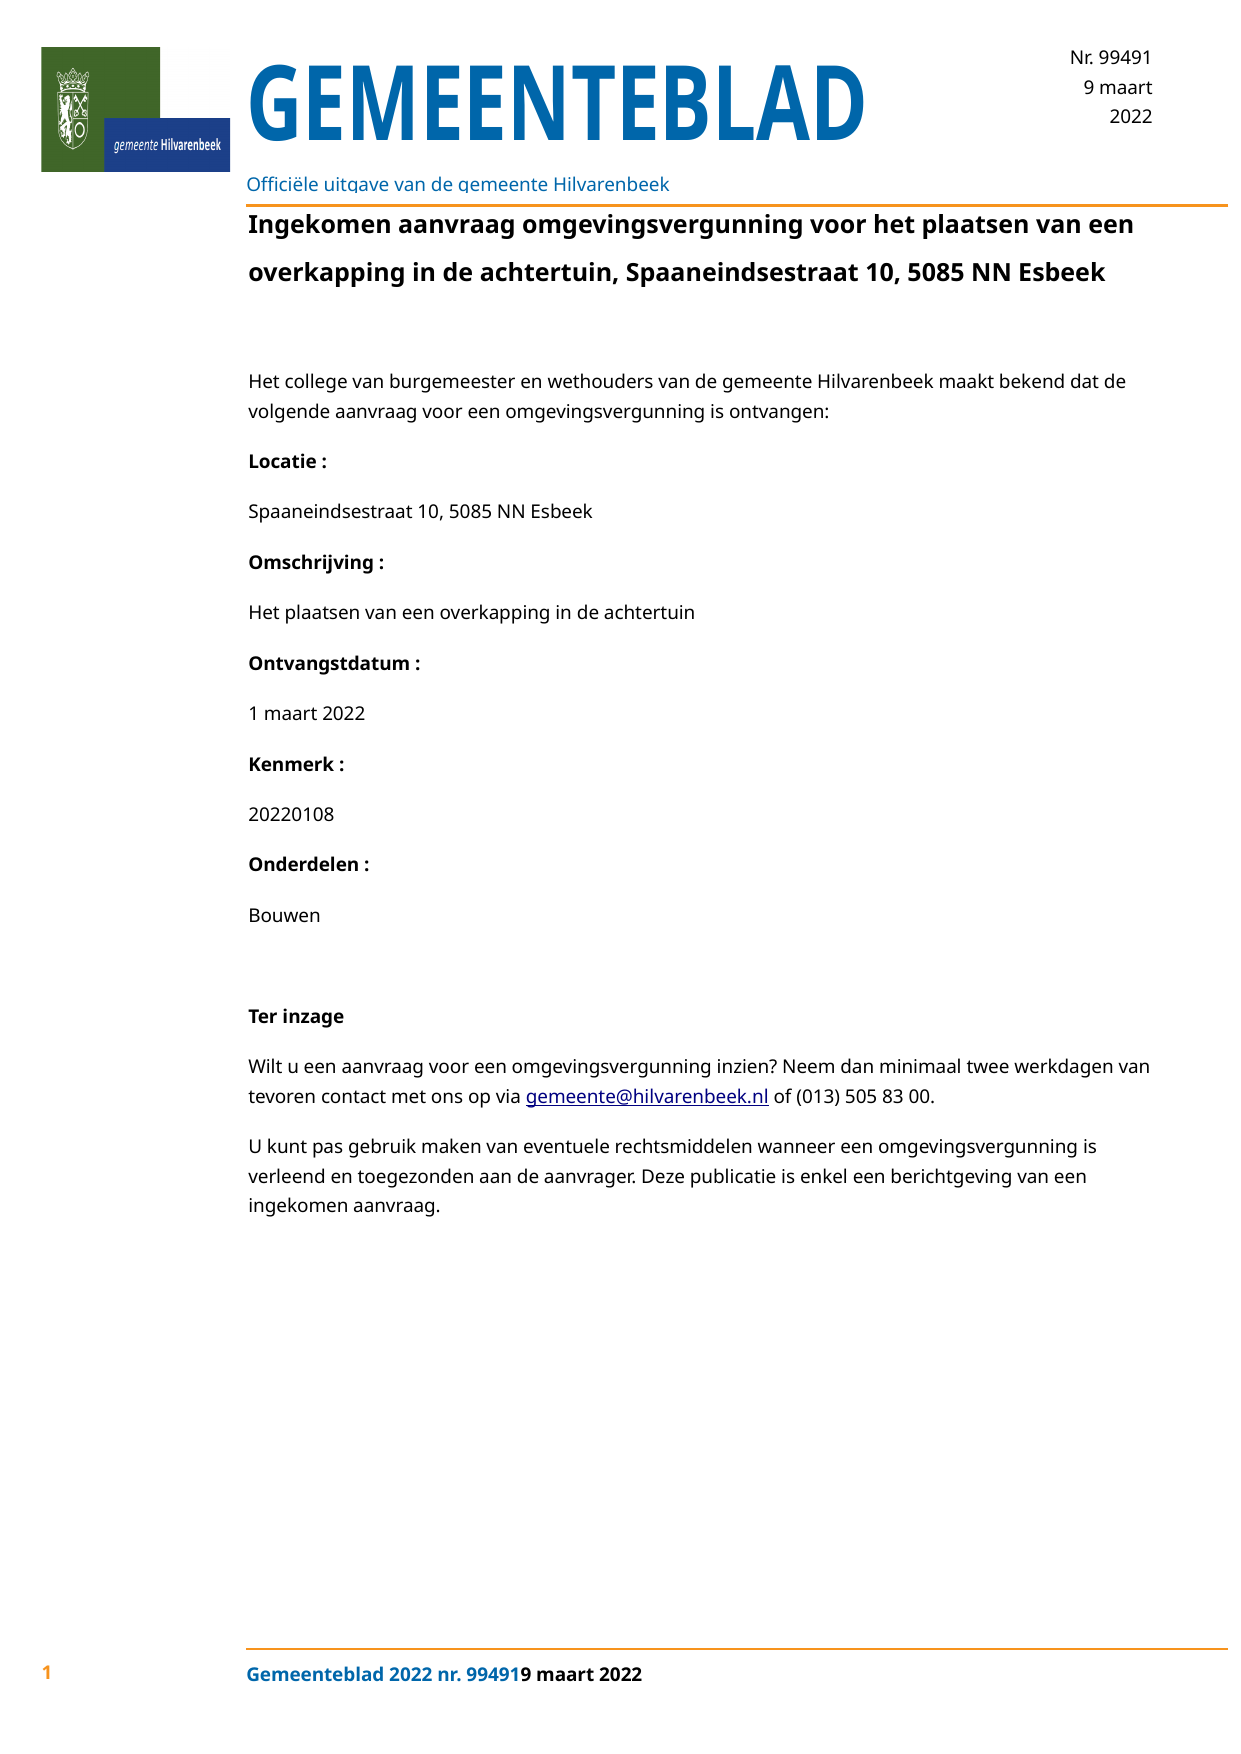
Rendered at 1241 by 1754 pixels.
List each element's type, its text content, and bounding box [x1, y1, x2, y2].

text 20220108 [248, 801, 1152, 827]
text Spaaneindsestraat 10, 5085 NN Esbeek [248, 499, 1152, 524]
text Ter inzage [248, 1003, 1152, 1029]
text Kenmerk : [248, 751, 1152, 777]
text Locatie : [248, 448, 1152, 474]
text Wilt u een aanvraag voor een omgevingsvergunning inzien? Neem dan minimaal twee werkdagen van tevoren contact met ons op via gemeente@hilvarenbeek.nl of (013) 505 83 00. [248, 1053, 1152, 1109]
text U kunt pas gebruik maken van eventuele rechtsmiddelen wanneer een omgevingsvergunning is verleend en toegezonden aan de aanvrager. Deze publicatie is enkel een berichtgeving van een ingekomen aanvraag. [248, 1133, 1152, 1218]
text Het plaatsen van een overkapping in de achtertuin [248, 599, 1152, 625]
text Omschrijving : [248, 549, 1152, 575]
text Bouwen [248, 902, 1152, 928]
text Het college van burgemeester en wethouders van de gemeente Hilvarenbeek maakt bekend dat de volgende aanvraag voor een omgevingsvergunning is ontvangen: [248, 368, 1152, 424]
text 1 maart 2022 [248, 700, 1152, 726]
text Onderdelen : [248, 852, 1152, 877]
text Ingekomen aanvraag omgevingsvergunning voor het plaatsen van een overkapping in de achtertuin, Spaaneindsestraat 10, 5085 NN Esbeek [248, 207, 1152, 288]
picture [41, 47, 231, 172]
text Ontvangstdatum : [248, 650, 1152, 676]
